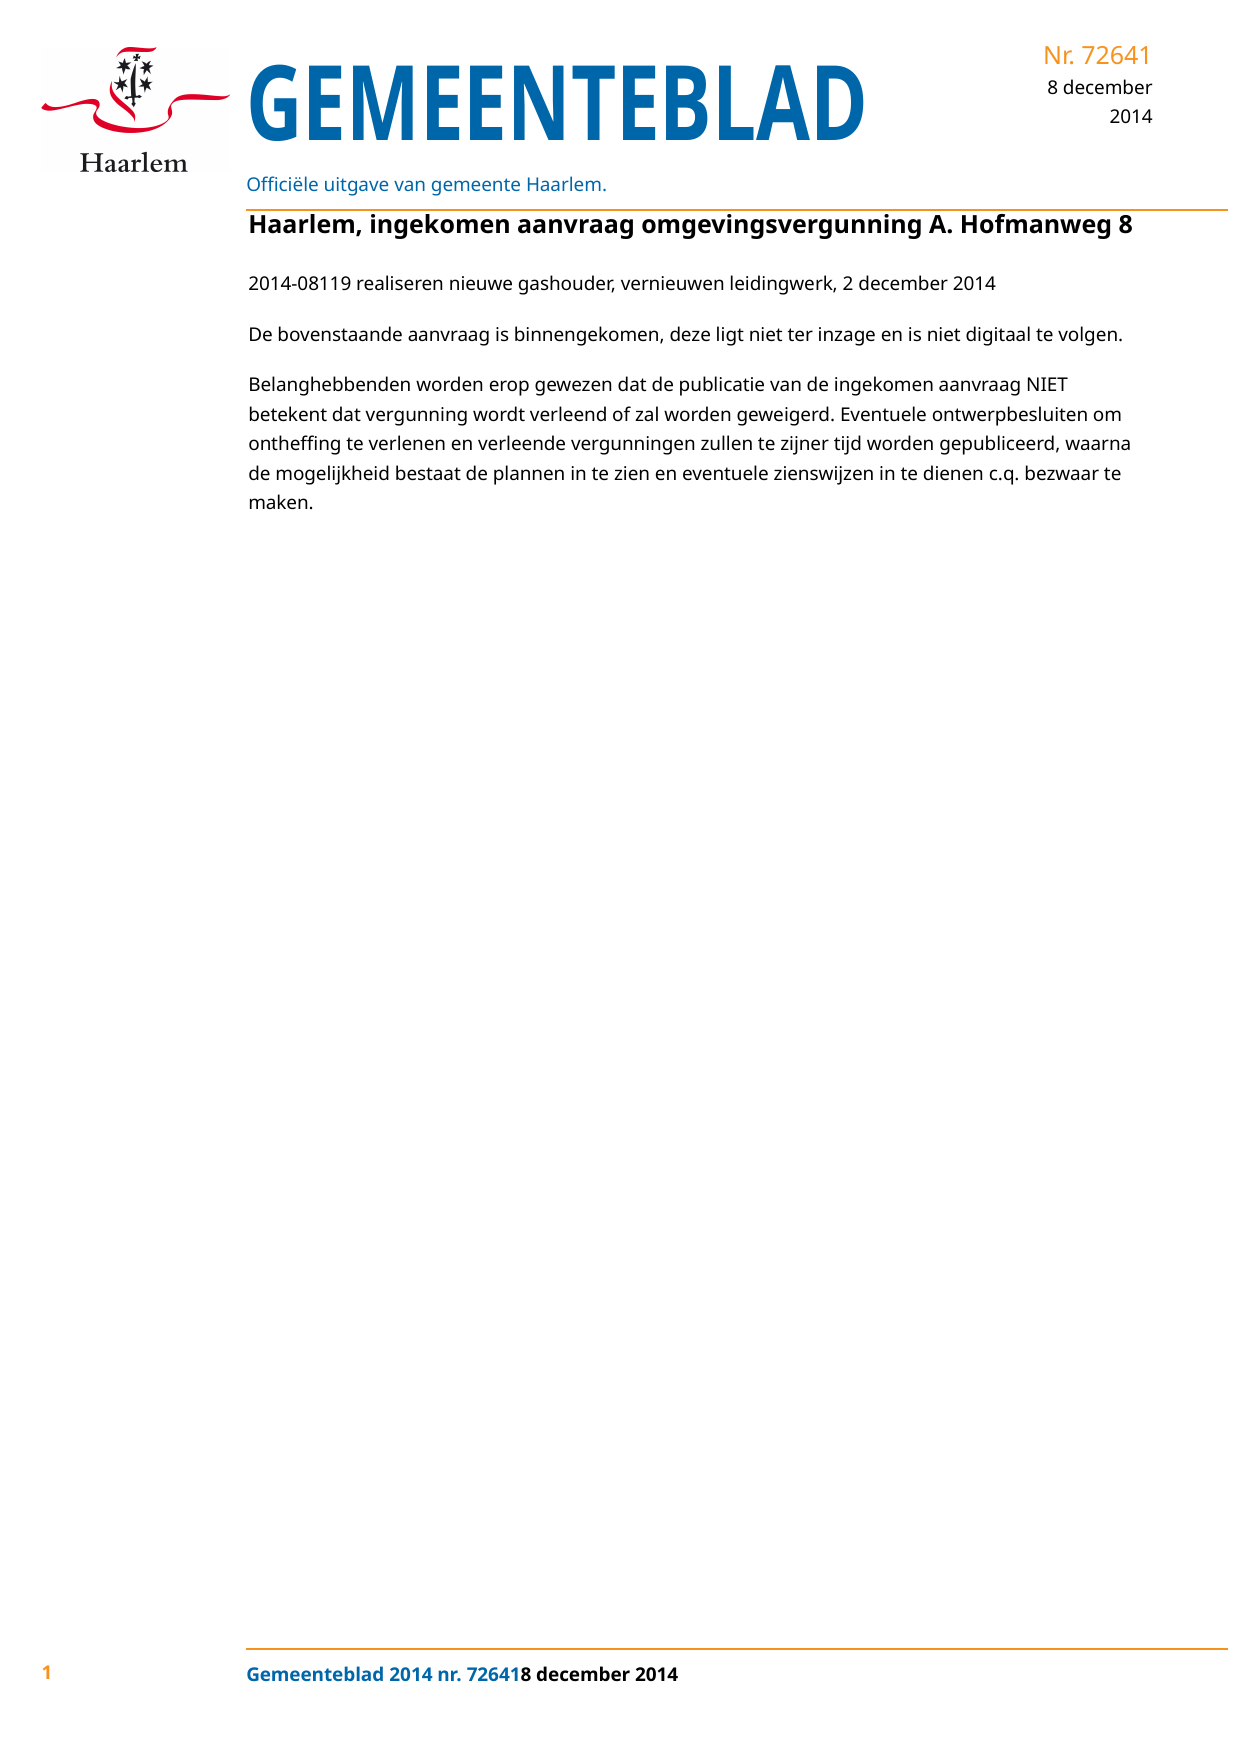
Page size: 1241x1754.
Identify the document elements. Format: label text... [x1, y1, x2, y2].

text De bovenstaande aanvraag is binnengekomen, deze ligt niet ter inzage en is niet digitaal te volgen. [248, 321, 1152, 346]
text Belanghebbenden worden erop gewezen dat de publicatie van de ingekomen aanvraag NIET betekent dat vergunning wordt verleend of zal worden geweigerd. Eventuele ontwerpbesluiten om ontheffing te verlenen en verleende vergunningen zullen te zijner tijd worden gepubliceerd, waarna de mogelijkheid bestaat de plannen in te zien en eventuele zienswijzen in te dienen c.q. bezwaar te maken. [248, 371, 1152, 515]
text Haarlem, ingekomen aanvraag omgevingsvergunning A. Hofmanweg 8 [248, 211, 1152, 241]
picture [41, 47, 231, 172]
text 2014-08119 realiseren nieuwe gashouder, vernieuwen leidingwerk, 2 december 2014 [248, 270, 1152, 296]
